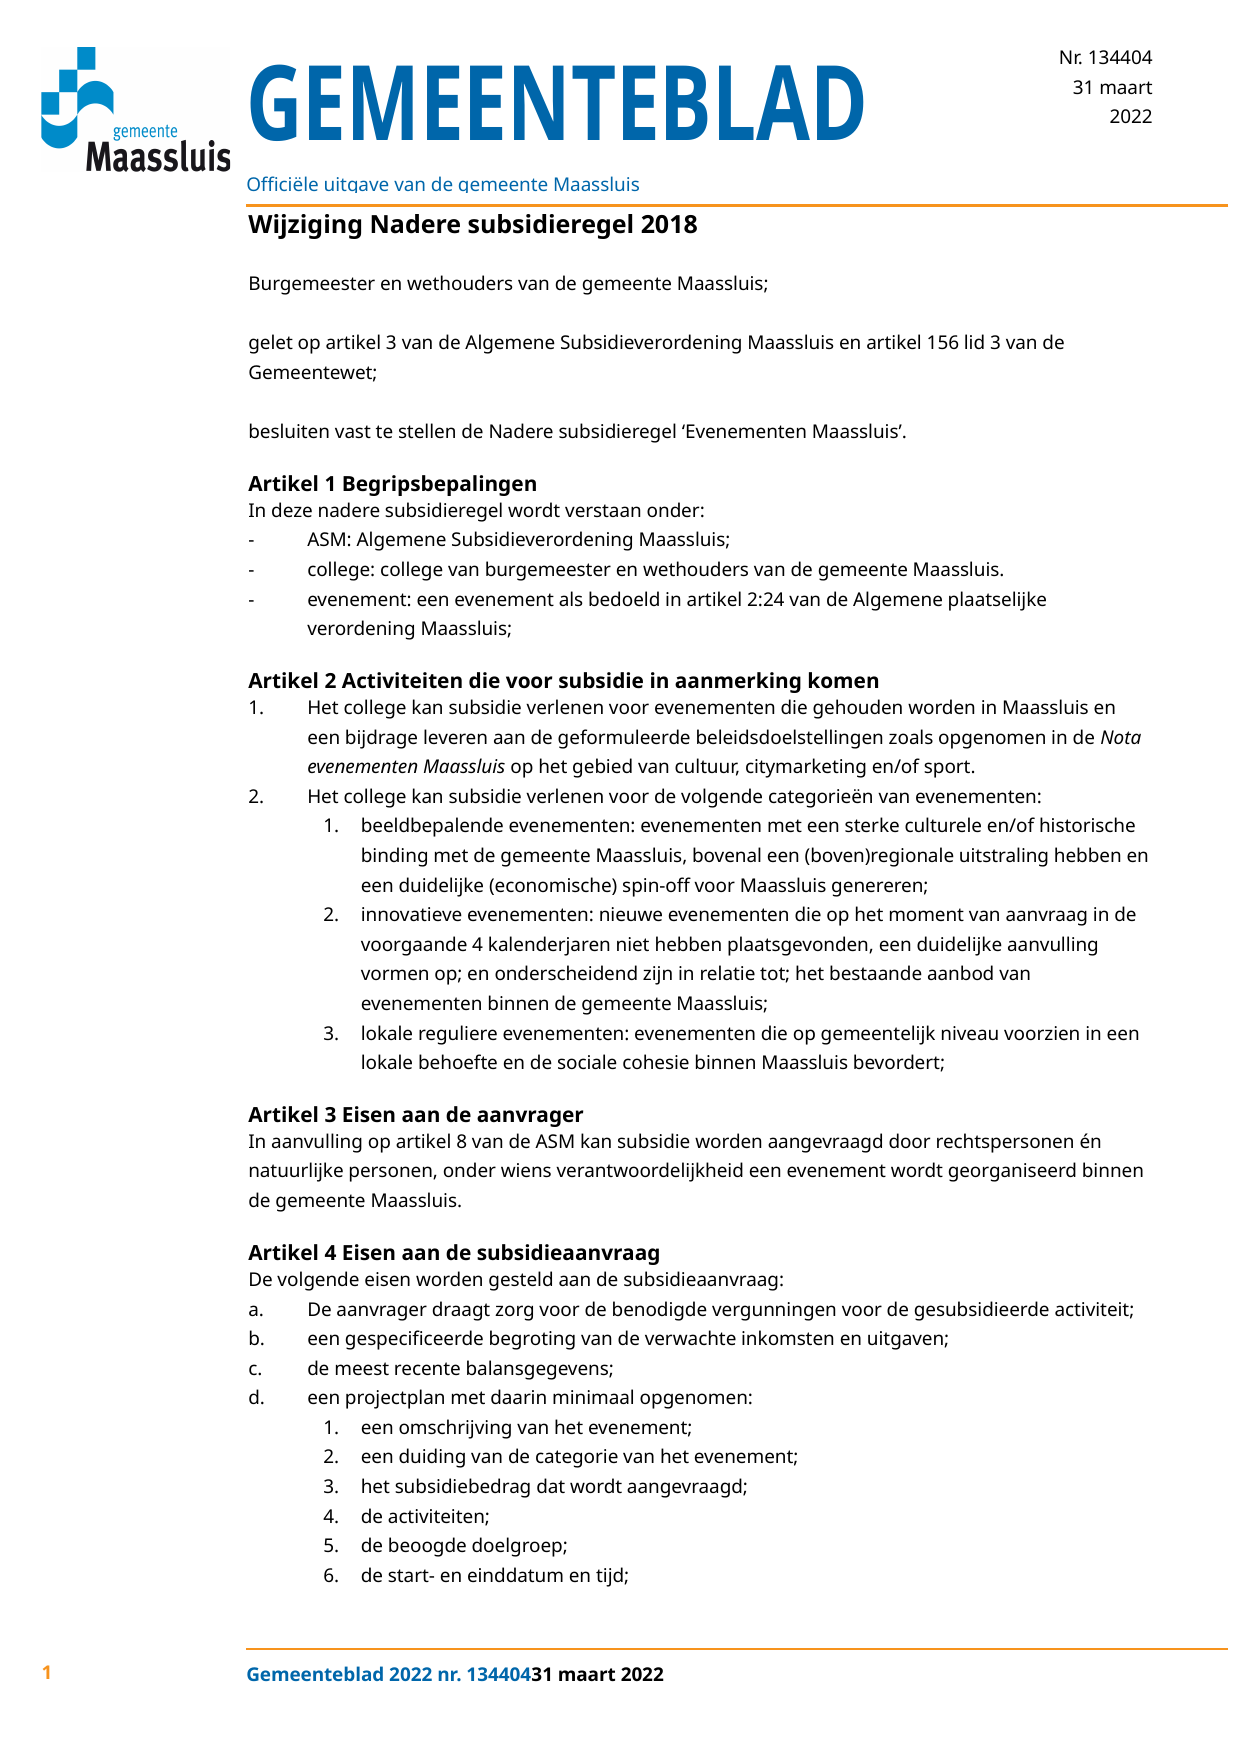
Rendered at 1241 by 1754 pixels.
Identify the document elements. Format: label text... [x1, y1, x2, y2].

text Artikel 2 Activiteiten die voor subsidie in aanmerking komen [248, 666, 1152, 694]
list Het college kan subsidie verlenen voor evenementen die gehouden worden in Maassluis en een bijdrage leveren aan de geformuleerde beleidsdoelstellingen zoals opgenomen in de Nota evenementen Maassluis op het gebied van cultuur, citymarketing en/of sport. [248, 694, 1152, 779]
list de beoogde doelgroep; [323, 1532, 1152, 1558]
list lokale reguliere evenementen: evenementen die op gemeentelijk niveau voorzien in een lokale behoefte en de sociale cohesie binnen Maassluis bevordert; [323, 1020, 1152, 1075]
list college: college van burgemeester en wethouders van de gemeente Maassluis. [248, 556, 1152, 582]
text Artikel 1 Begripsbepalingen [248, 469, 1152, 497]
list de activiteiten; [323, 1503, 1152, 1528]
list De aanvrager draagt zorg voor de benodigde vergunningen voor de gesubsidieerde activiteit; [248, 1296, 1152, 1321]
list een gespecificeerde begroting van de verwachte inkomsten en uitgaven; [248, 1325, 1152, 1351]
list een projectplan met daarin minimaal opgenomen: [248, 1384, 1152, 1410]
text Burgemeester en wethouders van de gemeente Maassluis; [248, 270, 1152, 296]
text In deze nadere subsidieregel wordt verstaan onder: [248, 497, 1152, 523]
list beeldbepalende evenementen: evenementen met een sterke culturele en/of historische binding met de gemeente Maassluis, bovenal een (boven)regionale uitstraling hebben en een duidelijke (economische) spin-off voor Maassluis genereren; [323, 813, 1152, 897]
list het subsidiebedrag dat wordt aangevraagd; [323, 1473, 1152, 1499]
text gelet op artikel 3 van de Algemene Subsidieverordening Maassluis en artikel 156 lid 3 van de Gemeentewet; [248, 329, 1152, 385]
text Artikel 3 Eisen aan de aanvrager [248, 1100, 1152, 1128]
list ASM: Algemene Subsidieverordening Maassluis; [248, 527, 1152, 552]
list de meest recente balansgegevens; [248, 1355, 1152, 1381]
list een omschrijving van het evenement; [323, 1414, 1152, 1440]
list de start- en einddatum en tijd; [323, 1562, 1152, 1588]
text Artikel 4 Eisen aan de subsidieaanvraag [248, 1238, 1152, 1266]
picture [41, 47, 77, 92]
list Het college kan subsidie verlenen voor de volgende categorieën van evenementen: [248, 783, 1152, 809]
list een duiding van de categorie van het evenement; [323, 1444, 1152, 1469]
text In aanvulling op artikel 8 van de ASM kan subsidie worden aangevraagd door rechtspersonen én natuurlijke personen, onder wiens verantwoordelijkheid een evenement wordt georganiseerd binnen de gemeente Maassluis. [248, 1128, 1152, 1213]
text De volgende eisen worden gesteld aan de subsidieaanvraag: [248, 1266, 1152, 1292]
list evenement: een evenement als bedoeld in artikel 2:24 van de Algemene plaatselijke verordening Maassluis; [248, 586, 1152, 641]
list innovatieve evenementen: nieuwe evenementen die op het moment van aanvraag in de voorgaande 4 kalenderjaren niet hebben plaatsgevonden, een duidelijke aanvulling vormen op; en onderscheidend zijn in relatie tot; het bestaande aanbod van evenementen binnen de gemeente Maassluis; [323, 901, 1152, 1016]
text Wijziging Nadere subsidieregel 2018 [248, 207, 1152, 241]
picture [41, 47, 231, 172]
text besluiten vast te stellen de Nadere subsidieregel ‘Evenementen Maassluis’. [248, 418, 1152, 444]
